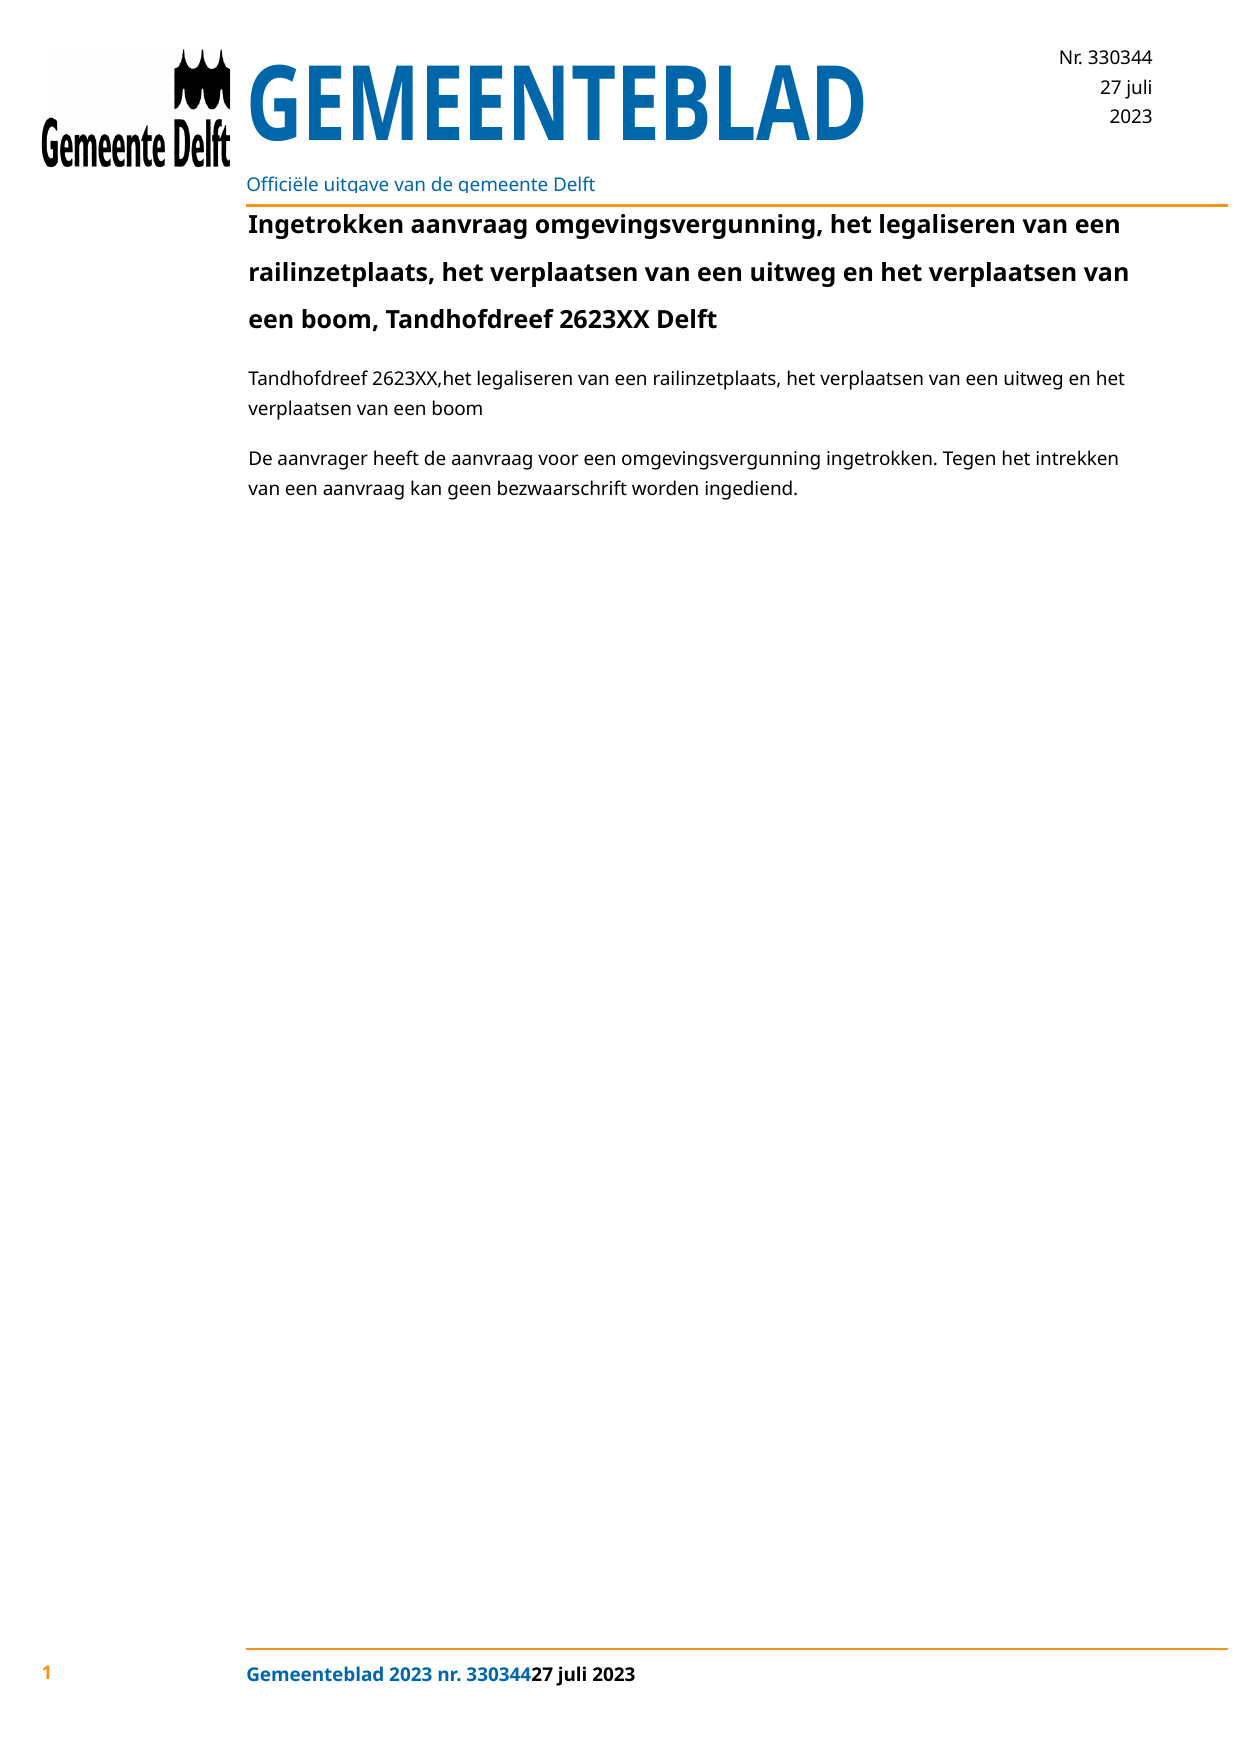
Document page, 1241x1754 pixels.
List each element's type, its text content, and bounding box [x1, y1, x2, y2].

text Tandhofdreef 2623XX,het legaliseren van een railinzetplaats, het verplaatsen van een uitweg en het verplaatsen van een boom [248, 366, 1152, 421]
picture [41, 47, 231, 172]
text Ingetrokken aanvraag omgevingsvergunning, het legaliseren van een railinzetplaats, het verplaatsen van een uitweg en het verplaatsen van een boom, Tandhofdreef 2623XX Delft [248, 207, 1152, 336]
text De aanvrager heeft de aanvraag voor een omgevingsvergunning ingetrokken. Tegen het intrekken van een aanvraag kan geen bezwaarschrift worden ingediend. [248, 446, 1152, 501]
